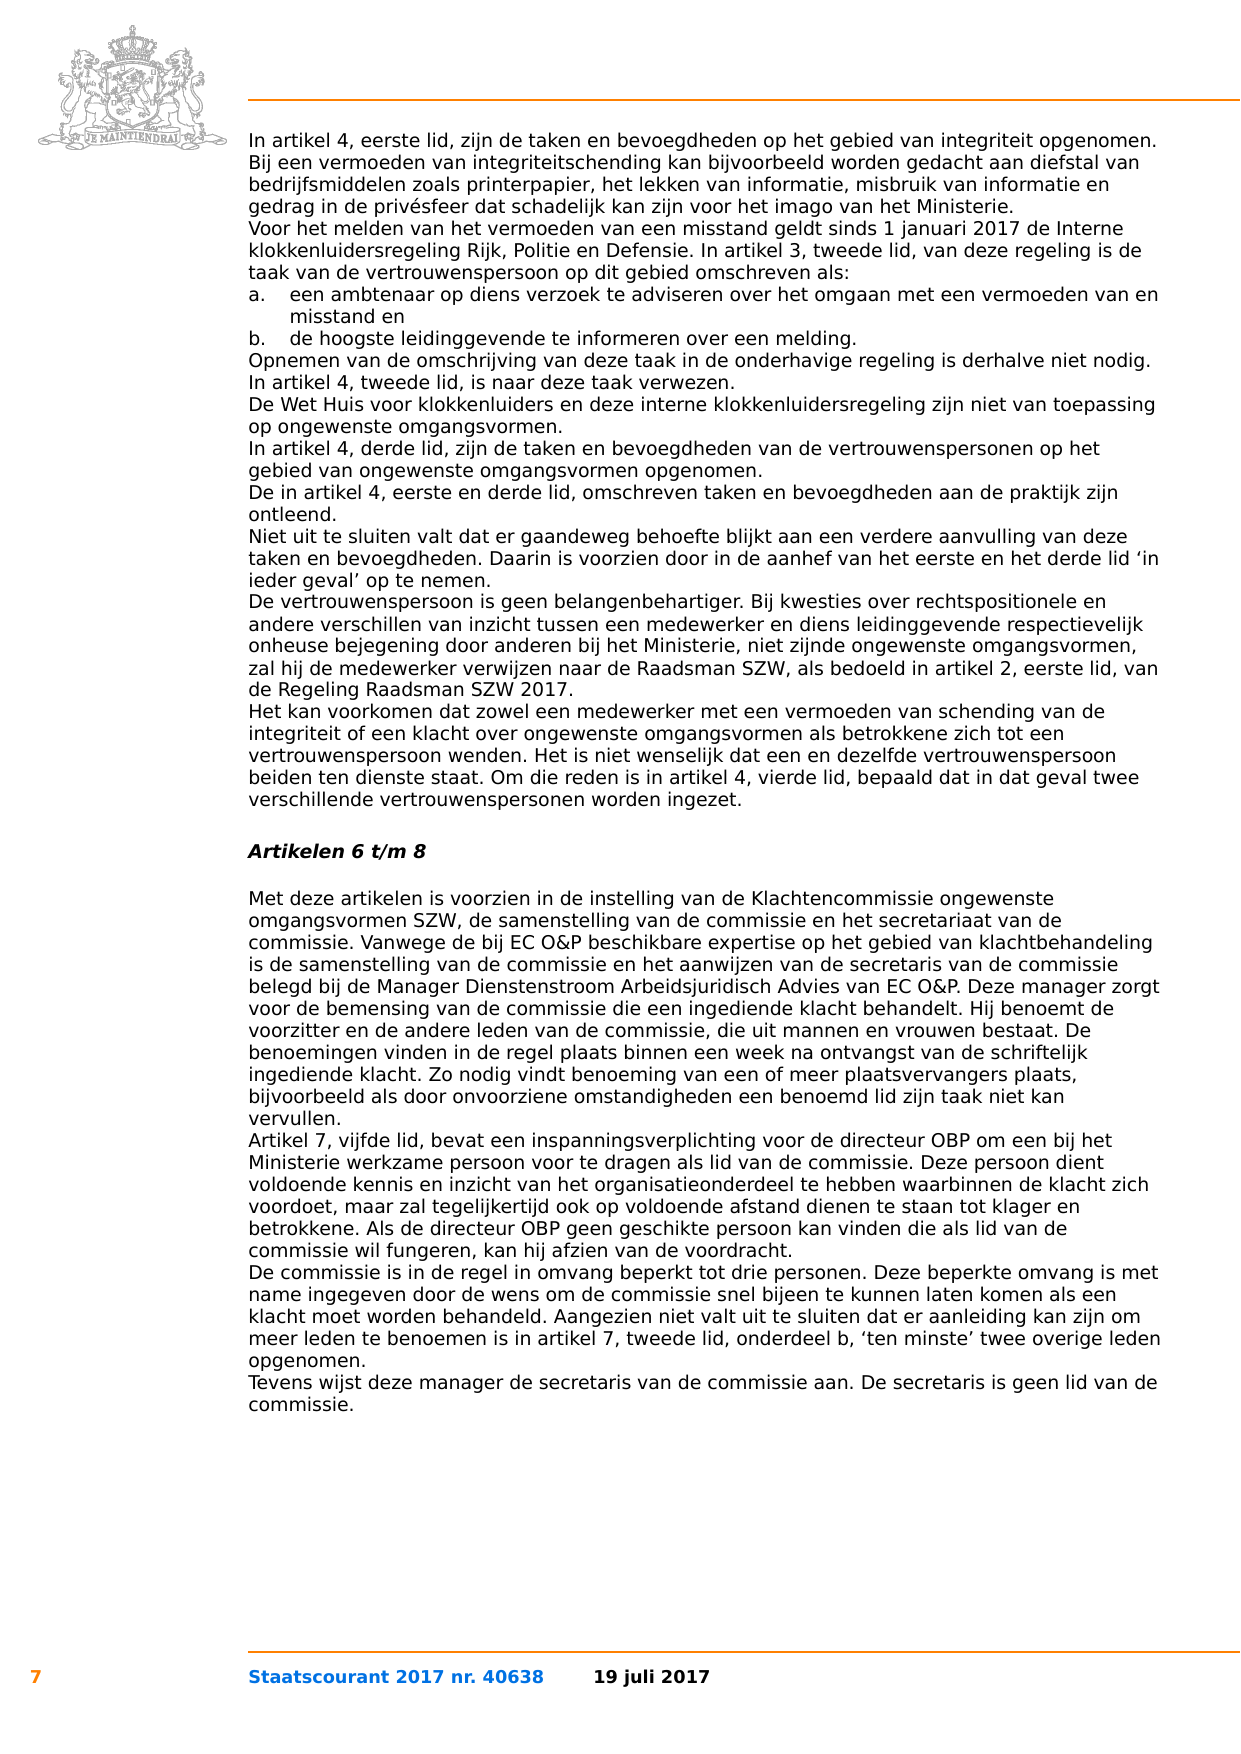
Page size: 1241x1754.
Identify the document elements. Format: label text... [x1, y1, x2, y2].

text b. de hoogste leidinggevende te informeren over een melding. [248, 328, 1163, 350]
text In artikel 4, eerste lid, zijn de taken en bevoegdheden op het gebied van integriteit opgenomen. Bij een vermoeden van integriteitschending kan bijvoorbeeld worden gedacht aan diefstal van bedrijfsmiddelen zoals printerpapier, het lekken van informatie, misbruik van informatie en gedrag in de privésfeer dat schadelijk kan zijn voor het imago van het Ministerie. [248, 130, 1163, 218]
text De in artikel 4, eerste en derde lid, omschreven taken en bevoegdheden aan de praktijk zijn ontleend. [248, 482, 1163, 526]
text In artikel 4, derde lid, zijn de taken en bevoegdheden van de vertrouwenspersonen op het gebied van ongewenste omgangsvormen opgenomen. [248, 438, 1163, 482]
text Artikel 7, vijfde lid, bevat een inspanningsverplichting voor de directeur OBP om een bij het Ministerie werkzame persoon voor te dragen als lid van de commissie. Deze persoon dient voldoende kennis en inzicht van het organisatieonderdeel te hebben waarbinnen de klacht zich voordoet, maar zal tegelijkertijd ook op voldoende afstand dienen te staan tot klager en betrokkene. Als de directeur OBP geen geschikte persoon kan vinden die als lid van de commissie wil fungeren, kan hij afzien van de voordracht. [248, 1130, 1163, 1262]
picture [38, 25, 227, 150]
text Tevens wijst deze manager de secretaris van de commissie aan. De secretaris is geen lid van de commissie. [248, 1372, 1163, 1416]
text Opnemen van de omschrijving van deze taak in de onderhavige regeling is derhalve niet nodig. In artikel 4, tweede lid, is naar deze taak verwezen. [248, 350, 1163, 394]
subtitle Artikelen 6 t/m 8 [248, 841, 1163, 863]
text Het kan voorkomen dat zowel een medewerker met een vermoeden van schending van de integriteit of een klacht over ongewenste omgangsvormen als betrokkene zich tot een vertrouwenspersoon wenden. Het is niet wenselijk dat een en dezelfde vertrouwenspersoon beiden ten dienste staat. Om die reden is in artikel 4, vierde lid, bepaald dat in dat geval twee verschillende vertrouwenspersonen worden ingezet. [248, 701, 1163, 811]
text De Wet Huis voor klokkenluiders en deze interne klokkenluidersregeling zijn niet van toepassing op ongewenste omgangsvormen. [248, 394, 1163, 438]
text Voor het melden van het vermoeden van een misstand geldt sinds 1 januari 2017 de Interne klokkenluidersregeling Rijk, Politie en Defensie. In artikel 3, tweede lid, van deze regeling is de taak van de vertrouwenspersoon op dit gebied omschreven als: [248, 218, 1163, 284]
text Met deze artikelen is voorzien in de instelling van de Klachtencommissie ongewenste omgangsvormen SZW, de samenstelling van de commissie en het secretariaat van de commissie. Vanwege de bij EC O&P beschikbare expertise op het gebied van klachtbehandeling is de samenstelling van de commissie en het aanwijzen van de secretaris van de commissie belegd bij de Manager Dienstenstroom Arbeidsjuridisch Advies van EC O&P. Deze manager zorgt voor de bemensing van de commissie die een ingediende klacht behandelt. Hij benoemt de voorzitter en de andere leden van de commissie, die uit mannen en vrouwen bestaat. De benoemingen vinden in de regel plaats binnen een week na ontvangst van de schriftelijk ingediende klacht. Zo nodig vindt benoeming van een of meer plaatsvervangers plaats, bijvoorbeeld als door onvoorziene omstandigheden een benoemd lid zijn taak niet kan vervullen. [248, 888, 1163, 1130]
text De commissie is in de regel in omvang beperkt tot drie personen. Deze beperkte omvang is met name ingegeven door de wens om de commissie snel bijeen te kunnen laten komen als een klacht moet worden behandeld. Aangezien niet valt uit te sluiten dat er aanleiding kan zijn om meer leden te benoemen is in artikel 7, tweede lid, onderdeel b, ‘ten minste’ twee overige leden opgenomen. [248, 1262, 1163, 1372]
text a. een ambtenaar op diens verzoek te adviseren over het omgaan met een vermoeden van en misstand en [248, 284, 1163, 328]
text De vertrouwenspersoon is geen belangenbehartiger. Bij kwesties over rechtspositionele en andere verschillen van inzicht tussen een medewerker en diens leidinggevende respectievelijk onheuse bejegening door anderen bij het Ministerie, niet zijnde ongewenste omgangsvormen, [248, 591, 1163, 657]
text zal hij de medewerker verwijzen naar de Raadsman SZW, als bedoeld in artikel 2, eerste lid, van de Regeling Raadsman SZW 2017. [248, 657, 1163, 701]
text Niet uit te sluiten valt dat er gaandeweg behoefte blijkt aan een verdere aanvulling van deze taken en bevoegdheden. Daarin is voorzien door in de aanhef van het eerste en het derde lid ‘in ieder geval’ op te nemen. [248, 526, 1163, 591]
